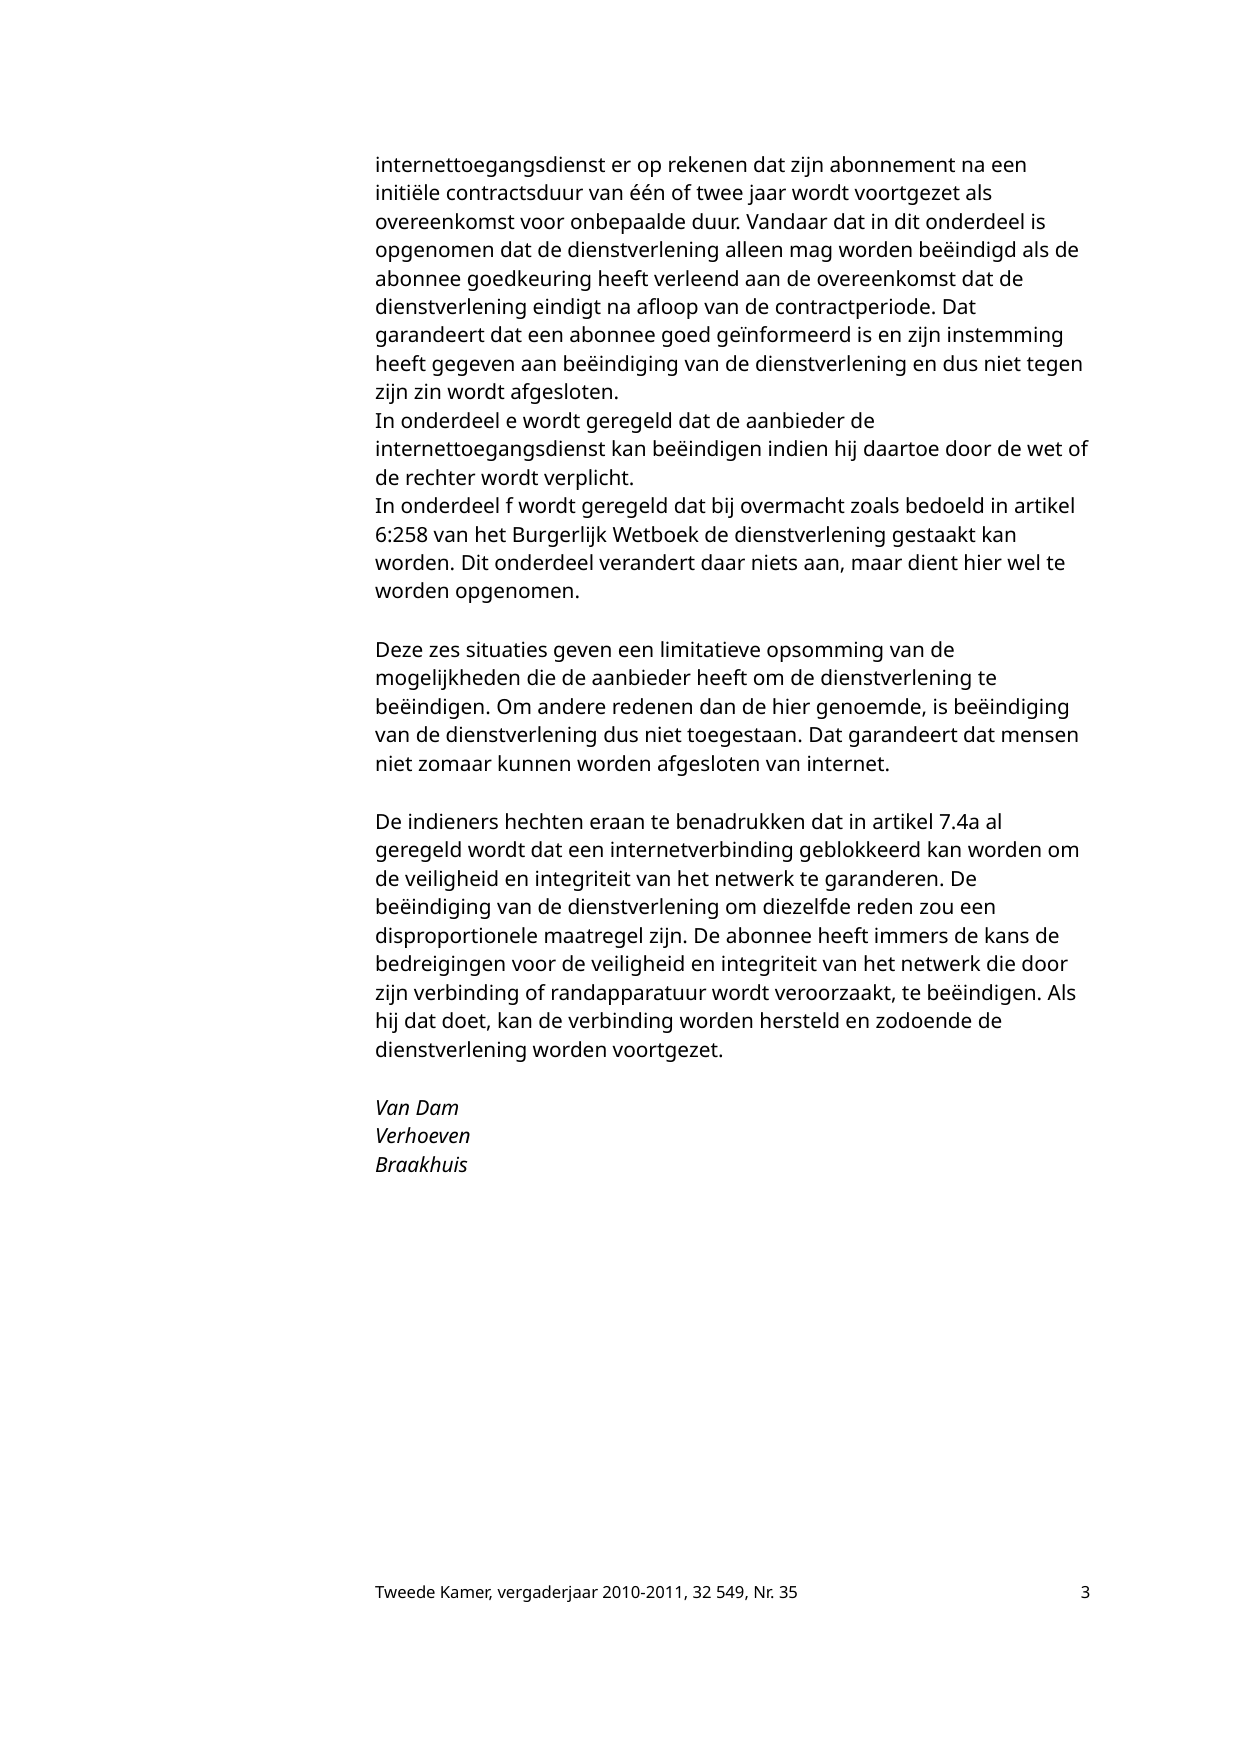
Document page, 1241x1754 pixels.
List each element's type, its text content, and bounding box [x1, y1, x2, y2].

text De indieners hechten eraan te benadrukken dat in artikel 7.4a al geregeld wordt dat een internetverbinding geblokkeerd kan worden om de veiligheid en integriteit van het netwerk te garanderen. De beëindiging van de dienstverlening om diezelfde reden zou een disproportionele maatregel zijn. De abonnee heeft immers de kans de bedreigingen voor de veiligheid en integriteit van het netwerk die door zijn verbinding of randapparatuur wordt veroorzaakt, te beëindigen. Als hij dat doet, kan de verbinding worden hersteld en zodoende de dienstverlening worden voortgezet. [375, 807, 1090, 1063]
text internettoegangsdienst er op rekenen dat zijn abonnement na een initiële contractsduur van één of twee jaar wordt voortgezet als overeenkomst voor onbepaalde duur. Vandaar dat in dit onderdeel is opgenomen dat de dienstverlening alleen mag worden beëindigd als de abonnee goedkeuring heeft verleend aan de overeenkomst dat de dienstverlening eindigt na afloop van de contractperiode. Dat garandeert dat een abonnee goed geïnformeerd is en zijn instemming heeft gegeven aan beëindiging van de dienstverlening en dus niet tegen zijn zin wordt afgesloten. [375, 150, 1090, 406]
text Van Dam [375, 1093, 1090, 1122]
text Braakhuis [375, 1150, 1090, 1178]
text Deze zes situaties geven een limitatieve opsomming van de mogelijkheden die de aanbieder heeft om de dienstverlening te beëindigen. Om andere redenen dan de hier genoemde, is beëindiging van de dienstverlening dus niet toegestaan. Dat garandeert dat mensen niet zomaar kunnen worden afgesloten van internet. [375, 635, 1090, 777]
text In onderdeel f wordt geregeld dat bij overmacht zoals bedoeld in artikel 6:258 van het Burgerlijk Wetboek de dienstverlening gestaakt kan worden. Dit onderdeel verandert daar niets aan, maar dient hier wel te worden opgenomen. [375, 491, 1090, 605]
text Verhoeven [375, 1122, 1090, 1150]
text In onderdeel e wordt geregeld dat de aanbieder de internettoegangsdienst kan beëindigen indien hij daartoe door de wet of de rechter wordt verplicht. [375, 406, 1090, 491]
